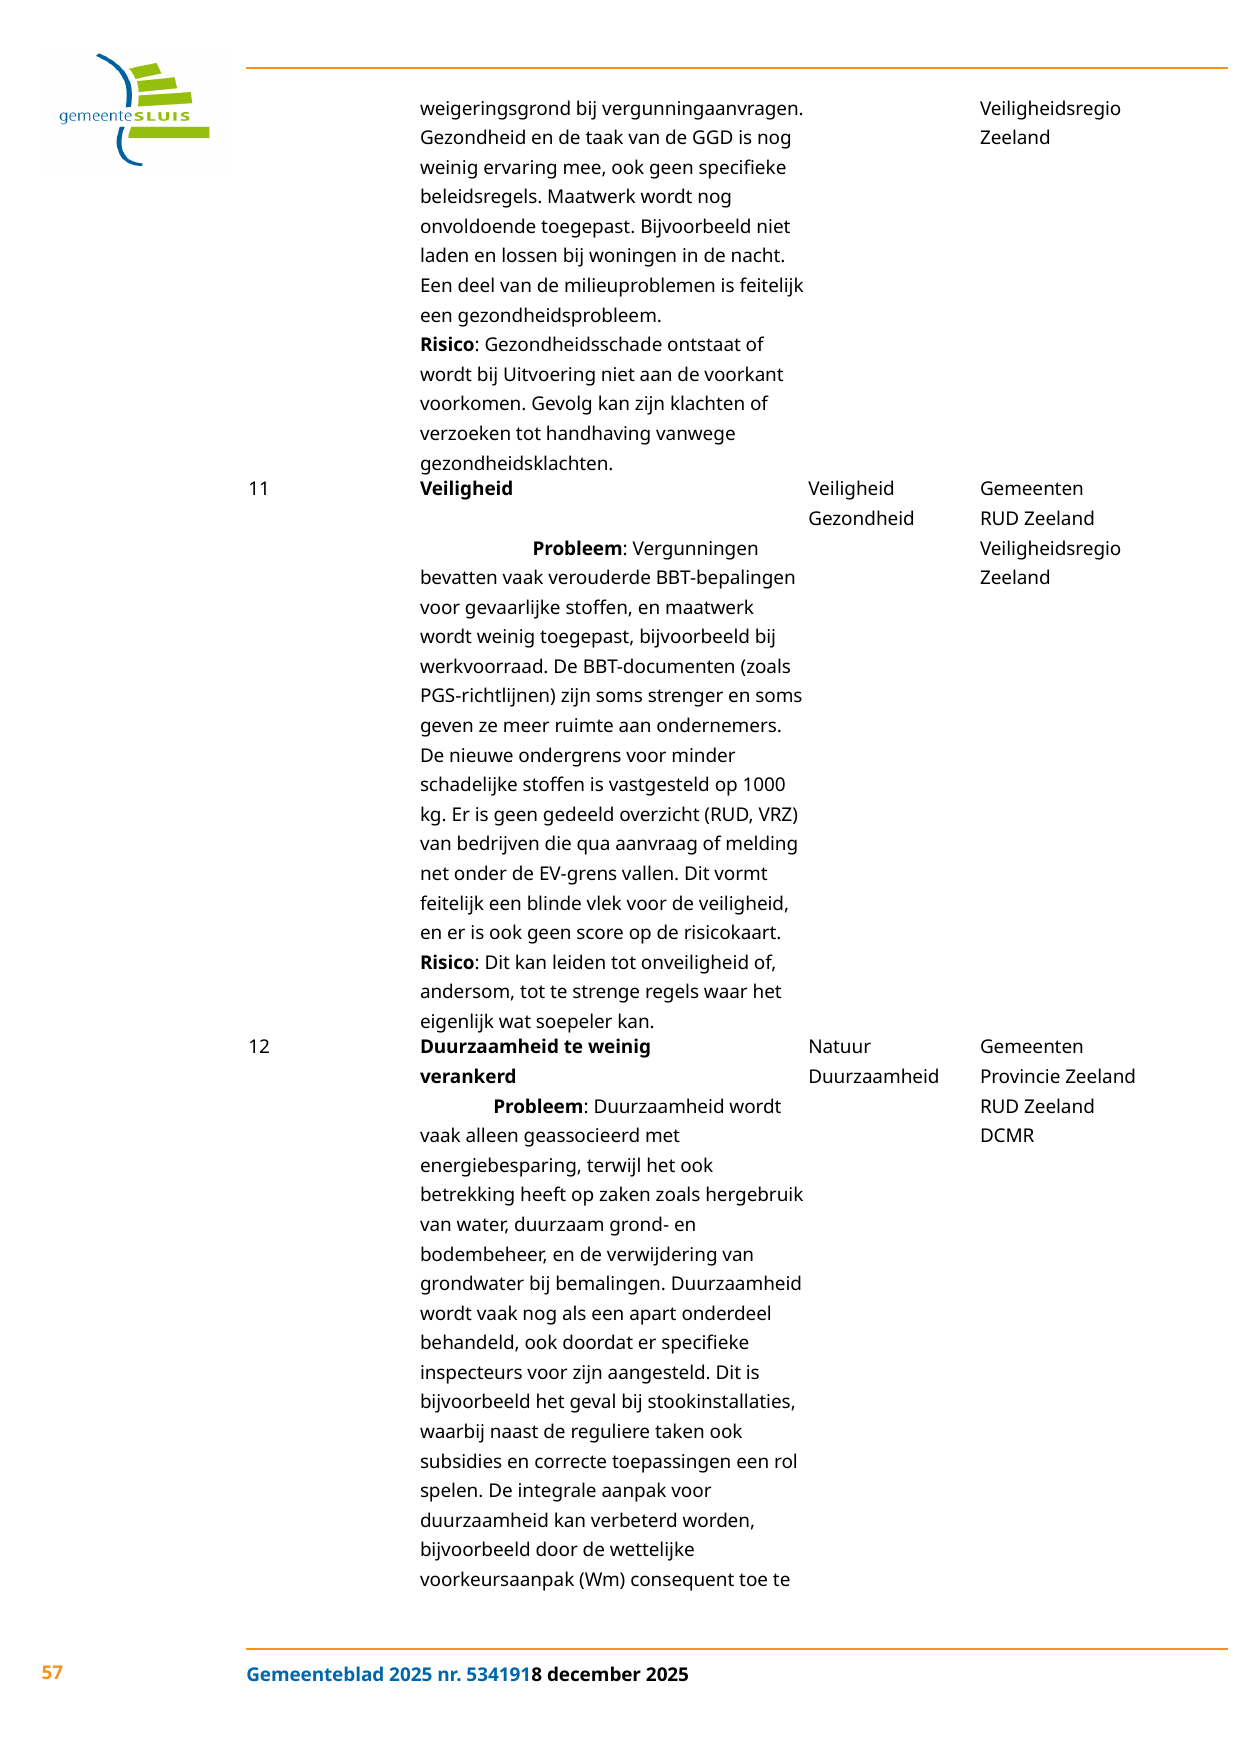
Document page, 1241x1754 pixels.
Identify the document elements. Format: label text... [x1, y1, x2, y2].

table_cell ​11 [248, 476, 420, 1034]
table_cell [808, 95, 980, 476]
table_cell ​Natuur ​Duurzaamheid [808, 1034, 980, 1592]
table_cell [248, 95, 420, 476]
table_cell weigeringsgrond bij vergunningaanvragen. Gezondheid en de taak van de GGD is nog weinig ervaring mee, ook geen specifieke beleidsregels. Maatwerk wordt nog onvoldoende toegepast. Bijvoorbeeld niet laden en lossen bij woningen in de nacht. Een deel van de milieuproblemen is feitelijk een gezondheidsprobleem. ​Risico: Gezondheidsschade ontstaat of wordt bij Uitvoering niet aan de voorkant voorkomen. Gevolg kan zijn klachten of verzoeken tot handhaving vanwege gezondheidsklachten. [420, 95, 808, 476]
table_cell Veiligheid Probleem: Vergunningen bevatten vaak verouderde BBT-bepalingen voor gevaarlijke stoffen, en maatwerk wordt weinig toegepast, bijvoorbeeld bij werkvoorraad. De BBT-documenten (zoals PGS-richtlijnen) zijn soms strenger en soms geven ze meer ruimte aan ondernemers. De nieuwe ondergrens voor minder schadelijke stoffen is vastgesteld op 1000 kg. Er is geen gedeeld overzicht (RUD, VRZ) van bedrijven die qua aanvraag of melding net onder de EV-grens vallen. Dit vormt feitelijk een blinde vlek voor de veiligheid, en er is ook geen score op de risicokaart. ​Risico: Dit kan leiden tot onveiligheid of, andersom, tot te strenge regels waar het eigenlijk wat soepeler kan. [420, 476, 808, 1034]
table_cell ​Veiligheidsregio Zeeland [980, 95, 1152, 476]
picture [41, 47, 231, 172]
table_cell ​Gemeenten ​Provincie Zeeland ​RUD Zeeland ​DCMR ​ ​ [980, 1034, 1152, 1592]
table_cell ​Duurzaamheid te weinig verankerd Probleem: Duurzaamheid wordt vaak alleen geassocieerd met energiebesparing, terwijl het ook betrekking heeft op zaken zoals hergebruik van water, duurzaam grond- en bodembeheer, en de verwijdering van grondwater bij bemalingen. Duurzaamheid wordt vaak nog als een apart onderdeel behandeld, ook doordat er specifieke inspecteurs voor zijn aangesteld. Dit is bijvoorbeeld het geval bij stookinstallaties, waarbij naast de reguliere taken ook subsidies en correcte toepassingen een rol spelen. De integrale aanpak voor duurzaamheid kan verbeterd worden, bijvoorbeeld door de wettelijke voorkeursaanpak (Wm) consequent toe te [420, 1034, 808, 1592]
table_cell ​12 [248, 1034, 420, 1592]
table_cell ​Veiligheid ​Gezondheid [808, 476, 980, 1034]
table_cell ​Gemeenten ​RUD Zeeland ​Veiligheidsregio Zeeland [980, 476, 1152, 1034]
